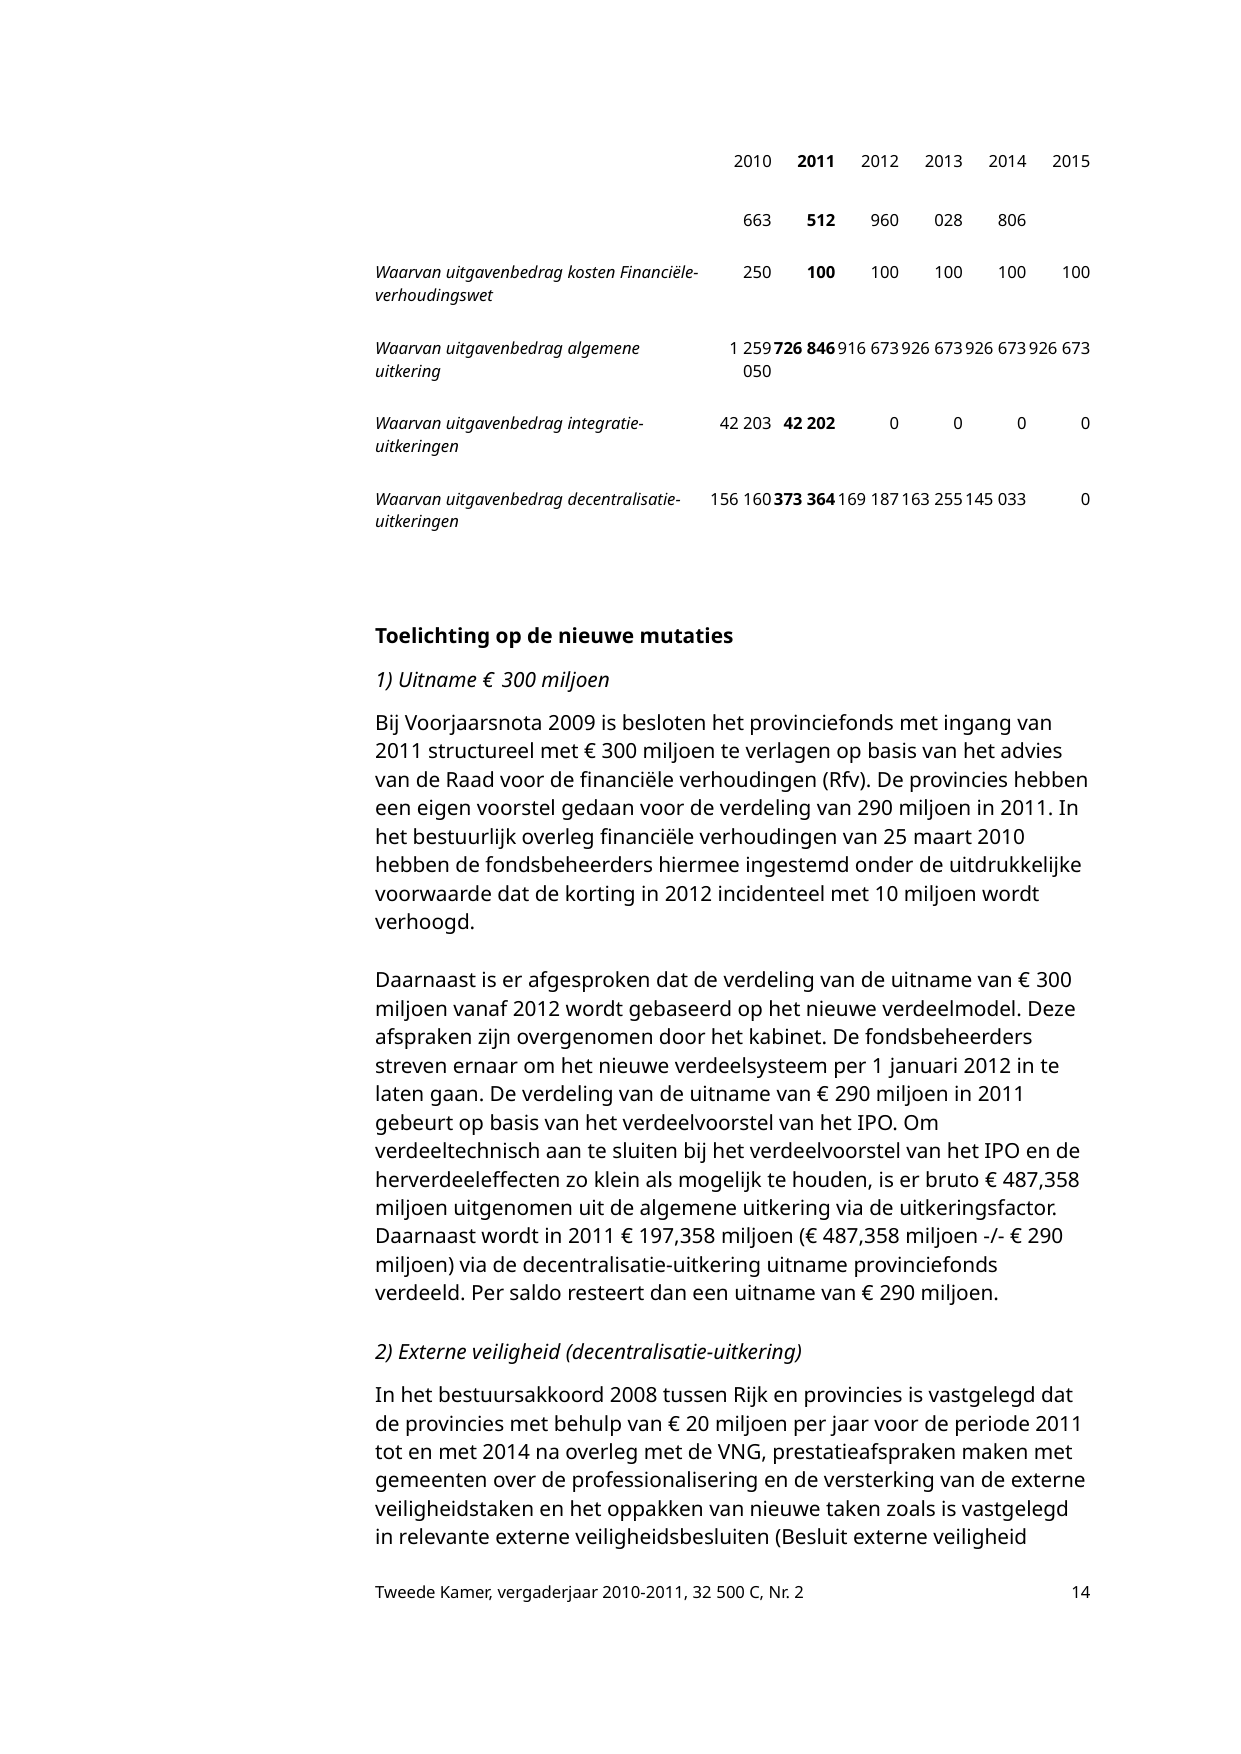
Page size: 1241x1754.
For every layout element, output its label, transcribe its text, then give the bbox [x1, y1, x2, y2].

table_cell 960 [835, 209, 899, 261]
table_cell 145 033 [963, 488, 1026, 563]
table_cell 100 [835, 261, 899, 337]
table_cell 0 [1026, 412, 1090, 487]
table_cell 806 [963, 209, 1026, 261]
text Toelichting op de nieuwe mutaties [375, 621, 1090, 650]
table_header 2012 [835, 150, 899, 208]
text Daarnaast is er afgesproken dat de verdeling van de uitname van € 300 miljoen vanaf 2012 wordt gebaseerd op het nieuwe verdeelmodel. Deze afspraken zijn overgenomen door het kabinet. De fondsbeheerders streven ernaar om het nieuwe verdeelsysteem per 1 januari 2012 in te laten gaan. De verdeling van de uitname van € 290 miljoen in 2011 gebeurt op basis van het verdeelvoorstel van het IPO. Om verdeeltechnisch aan te sluiten bij het verdeelvoorstel van het IPO en de herverdeeleffecten zo klein als mogelijk te houden, is er bruto € 487,358 miljoen uitgenomen uit de algemene uitkering via de uitkeringsfactor. Daarnaast wordt in 2011 € 197,358 miljoen (€ 487,358 miljoen -/- € 290 miljoen) via de decentralisatie-uitkering uitname provinciefonds verdeeld. Per saldo resteert dan een uitname van € 290 miljoen. [375, 966, 1090, 1307]
table_cell 726 846 [771, 337, 835, 412]
table_cell 100 [963, 261, 1026, 337]
table_cell 169 187 [835, 488, 899, 563]
table_cell 926 673 [1026, 337, 1090, 412]
table_header 2010 [708, 150, 771, 208]
table_header 2011 [771, 150, 835, 208]
table_cell 663 [708, 209, 771, 261]
table_cell 916 673 [835, 337, 899, 412]
text Bij Voorjaarsnota 2009 is besloten het provinciefonds met ingang van 2011 structureel met € 300 miljoen te verlagen op basis van het advies van de Raad voor de financiële verhoudingen (Rfv). De provincies hebben een eigen voorstel gedaan voor de verdeling van 290 miljoen in 2011. In het bestuurlijk overleg financiële verhoudingen van 25 maart 2010 hebben de fondsbeheerders hiermee ingestemd onder de uitdrukkelijke voorwaarde dat de korting in 2012 incidenteel met 10 miljoen wordt verhoogd. [375, 708, 1090, 936]
table_cell 512 [771, 209, 835, 261]
table_cell 163 255 [899, 488, 963, 563]
table_header [375, 150, 708, 208]
table_cell 42 203 [708, 412, 771, 487]
table_cell 0 [835, 412, 899, 487]
table_cell 250 [708, 261, 771, 337]
table_cell 0 [899, 412, 963, 487]
table_cell Waarvan uitgavenbedrag kosten Financiële-verhoudingswet [375, 261, 708, 337]
table_cell 42 202 [771, 412, 835, 487]
table_header 2014 [963, 150, 1026, 208]
table_header 2013 [899, 150, 963, 208]
table_cell Waarvan uitgavenbedrag decentralisatie-uitkeringen [375, 488, 708, 563]
table_cell 0 [963, 412, 1026, 487]
table_cell 156 160 [708, 488, 771, 563]
table_cell 1 259 050 [708, 337, 771, 412]
table_cell 926 673 [899, 337, 963, 412]
table_cell 0 [1026, 488, 1090, 563]
table_cell 373 364 [771, 488, 835, 563]
text 1) Uitname € 300 miljoen [375, 665, 1090, 693]
table_cell [375, 209, 708, 261]
table_cell 100 [899, 261, 963, 337]
table_cell [1026, 209, 1090, 261]
table_header 2015 [1026, 150, 1090, 208]
table_cell Waarvan uitgavenbedrag algemene uitkering [375, 337, 708, 412]
table_cell Waarvan uitgavenbedrag integratie-uitkeringen [375, 412, 708, 487]
table_cell 926 673 [963, 337, 1026, 412]
text In het bestuursakkoord 2008 tussen Rijk en provincies is vastgelegd dat de provincies met behulp van € 20 miljoen per jaar voor de periode 2011 tot en met 2014 na overleg met de VNG, prestatieafspraken maken met gemeenten over de professionalisering en de versterking van de externe veiligheidstaken en het oppakken van nieuwe taken zoals is vastgelegd in relevante externe veiligheidsbesluiten (Besluit externe veiligheid [375, 1380, 1090, 1551]
table_cell 100 [1026, 261, 1090, 337]
table_cell 028 [899, 209, 963, 261]
text 2) Externe veiligheid (decentralisatie-uitkering) [375, 1337, 1090, 1365]
table_cell 100 [771, 261, 835, 337]
